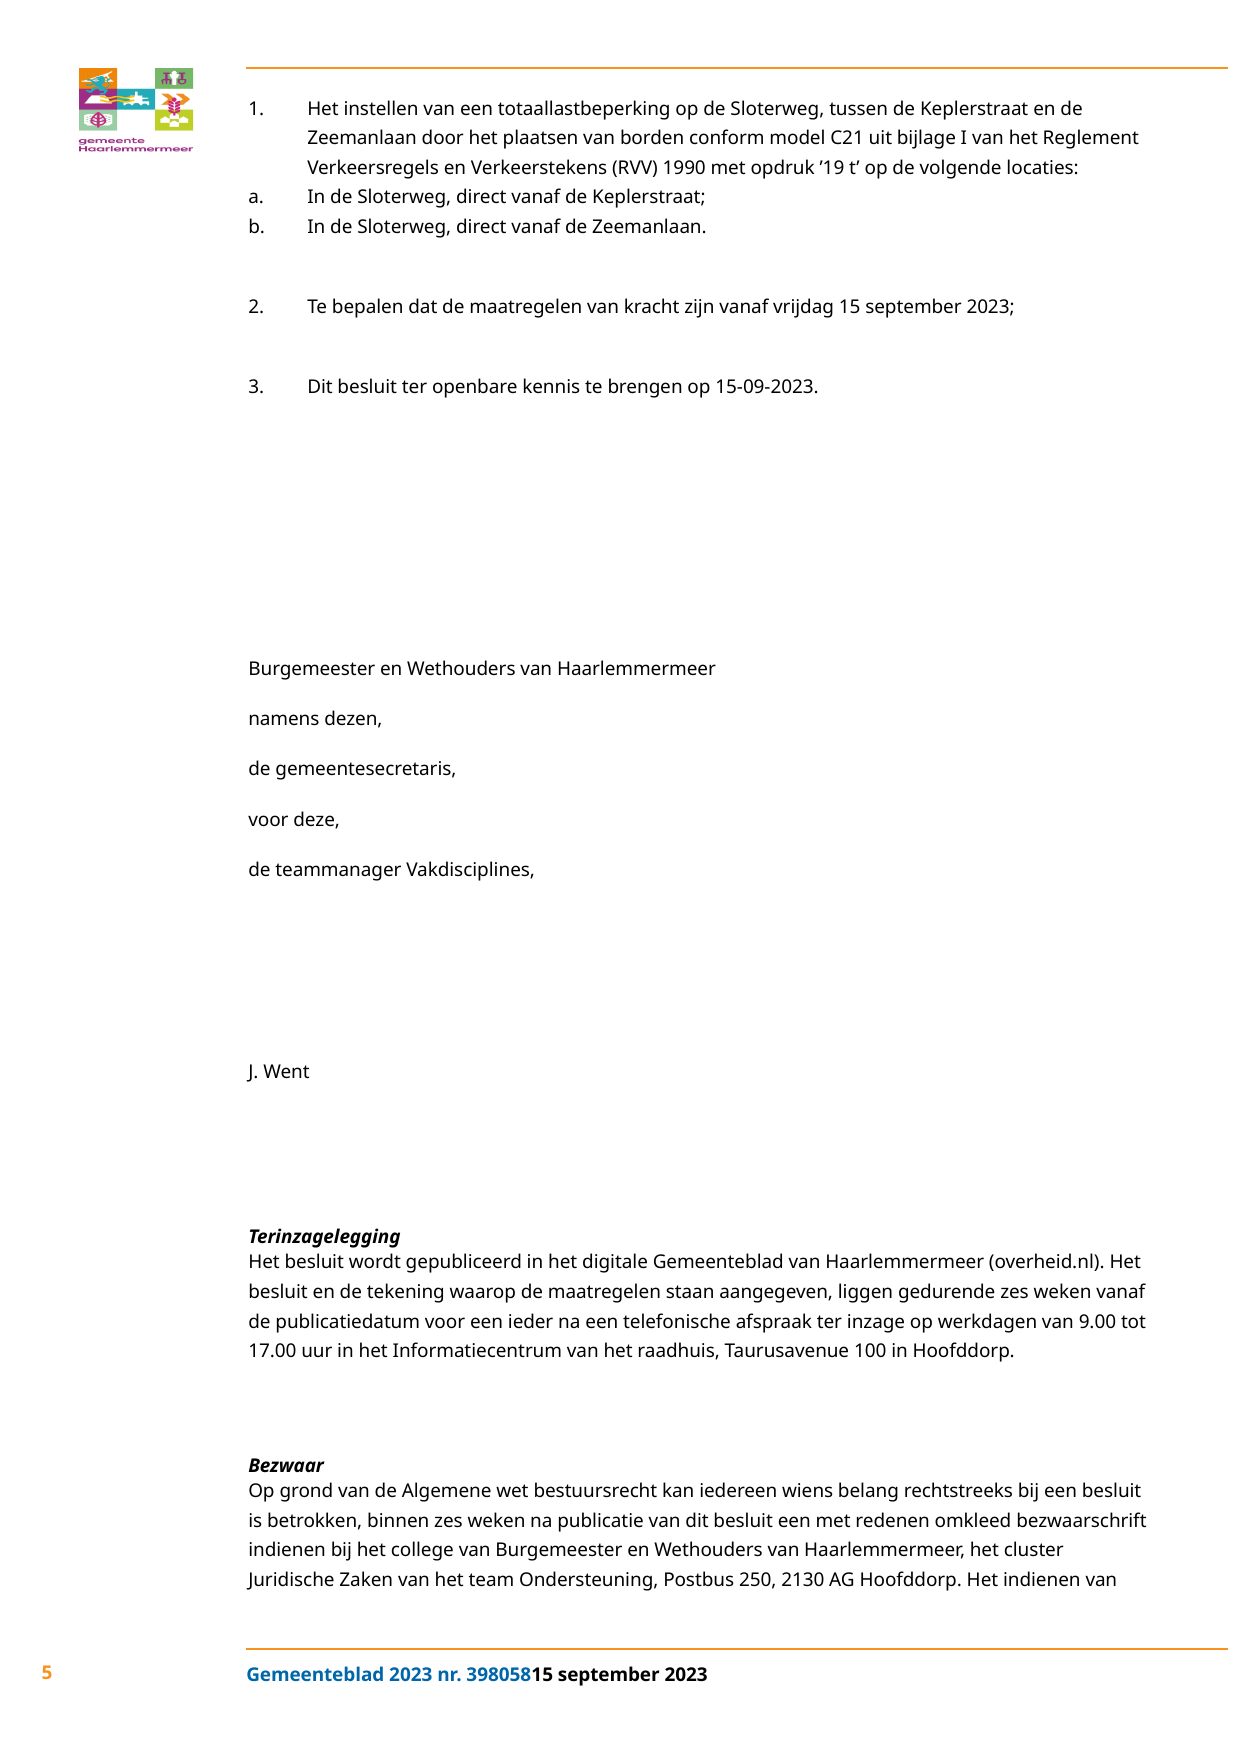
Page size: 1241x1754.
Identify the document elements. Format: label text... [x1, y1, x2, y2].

list Te bepalen dat de maatregelen van kracht zijn vanaf vrijdag 15 september 2023; [248, 293, 1152, 319]
text Op grond van de Algemene wet bestuursrecht kan iedereen wiens belang rechtstreeks bij een besluit is betrokken, binnen zes weken na publicatie van dit besluit een met redenen omkleed bezwaarschrift indienen bij het college van Burgemeester en Wethouders van Haarlemmermeer, het cluster Juridische Zaken van het team Ondersteuning, Postbus 250, 2130 AG Hoofddorp. Het indienen van [248, 1477, 1152, 1592]
text Burgemeester en Wethouders van Haarlemmermeer [248, 655, 1152, 681]
text namens dezen, [248, 705, 1152, 731]
text de gemeentesecretaris, [248, 756, 1152, 781]
text J. Went [248, 1058, 1152, 1084]
text Het besluit wordt gepubliceerd in het digitale Gemeenteblad van Haarlemmermeer (overheid.nl). Het besluit en de tekening waarop de maatregelen staan aangegeven, liggen gedurende zes weken vanaf de publicatiedatum voor een ieder na een telefonische afspraak ter inzage op werkdagen van 9.00 tot 17.00 uur in het Informatiecentrum van het raadhuis, Taurusavenue 100 in Hoofddorp. [248, 1249, 1152, 1363]
text voor deze, [248, 806, 1152, 832]
list Het instellen van een totaallastbeperking op de Sloterweg, tussen de Keplerstraat en de Zeemanlaan door het plaatsen van borden conform model C21 uit bijlage I van het Reglement Verkeersregels en Verkeerstekens (RVV) 1990 met opdruk ’19 t’ op de volgende locaties: [248, 95, 1152, 180]
list In de Sloterweg, direct vanaf de Zeemanlaan. [248, 213, 1152, 239]
picture [41, 47, 231, 172]
text Terinzagelegging [248, 1223, 1152, 1249]
list In de Sloterweg, direct vanaf de Keplerstraat; [248, 183, 1152, 209]
text de teammanager Vakdisciplines, [248, 856, 1152, 882]
list Dit besluit ter openbare kennis te brengen op 15-09-2023. [248, 373, 1152, 399]
text Bezwaar [248, 1452, 1152, 1477]
